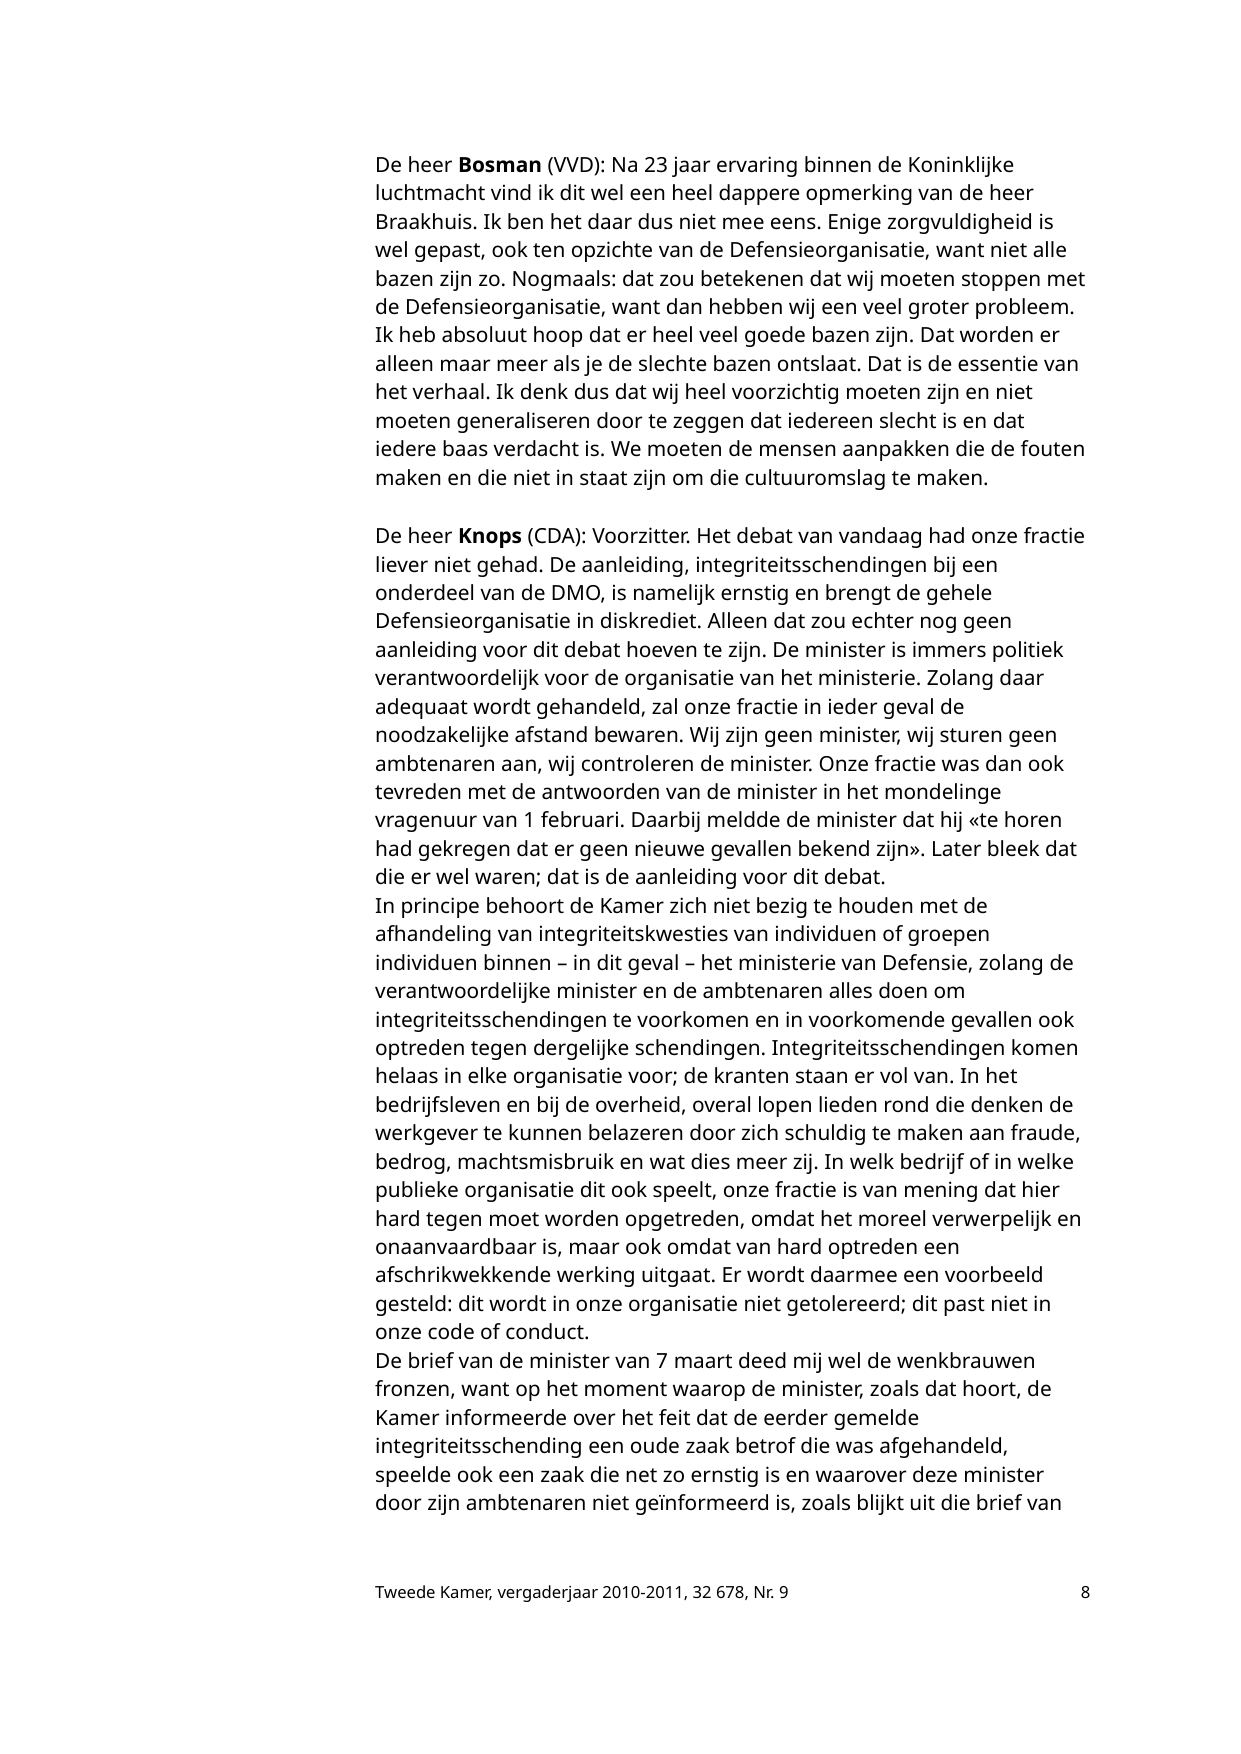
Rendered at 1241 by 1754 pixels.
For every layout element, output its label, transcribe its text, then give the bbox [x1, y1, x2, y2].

text In principe behoort de Kamer zich niet bezig te houden met de afhandeling van integriteitskwesties van individuen of groepen individuen binnen – in dit geval – het ministerie van Defensie, zolang de verantwoordelijke minister en de ambtenaren alles doen om integriteitsschendingen te voorkomen en in voorkomende gevallen ook optreden tegen dergelijke schendingen. Integriteitsschendingen komen helaas in elke organisatie voor; de kranten staan er vol van. In het bedrijfsleven en bij de overheid, overal lopen lieden rond die denken de werkgever te kunnen belazeren door zich schuldig te maken aan fraude, bedrog, machtsmisbruik en wat dies meer zij. In welk bedrijf of in welke publieke organisatie dit ook speelt, onze fractie is van mening dat hier hard tegen moet worden opgetreden, omdat het moreel verwerpelijk en onaanvaardbaar is, maar ook omdat van hard optreden een afschrikwekkende werking uitgaat. Er wordt daarmee een voorbeeld gesteld: dit wordt in onze organisatie niet getolereerd; dit past niet in onze code of conduct. [375, 891, 1090, 1346]
text De heer Knops (CDA): Voorzitter. Het debat van vandaag had onze fractie liever niet gehad. De aanleiding, integriteitsschendingen bij een onderdeel van de DMO, is namelijk ernstig en brengt de gehele Defensieorganisatie in diskrediet. Alleen dat zou echter nog geen aanleiding voor dit debat hoeven te zijn. De minister is immers politiek verantwoordelijk voor de organisatie van het ministerie. Zolang daar adequaat wordt gehandeld, zal onze fractie in ieder geval de noodzakelijke afstand bewaren. Wij zijn geen minister, wij sturen geen ambtenaren aan, wij controleren de minister. Onze fractie was dan ook tevreden met de antwoorden van de minister in het mondelinge vragenuur van 1 februari. Daarbij meldde de minister dat hij «te horen had gekregen dat er geen nieuwe gevallen bekend zijn». Later bleek dat die er wel waren; dat is de aanleiding voor dit debat. [375, 521, 1090, 891]
text De brief van de minister van 7 maart deed mij wel de wenkbrauwen fronzen, want op het moment waarop de minister, zoals dat hoort, de Kamer informeerde over het feit dat de eerder gemelde integriteitsschending een oude zaak betrof die was afgehandeld, speelde ook een zaak die net zo ernstig is en waarover deze minister door zijn ambtenaren niet geïnformeerd is, zoals blijkt uit die brief van [375, 1346, 1090, 1517]
text De heer Bosman (VVD): Na 23 jaar ervaring binnen de Koninklijke luchtmacht vind ik dit wel een heel dappere opmerking van de heer Braakhuis. Ik ben het daar dus niet mee eens. Enige zorgvuldigheid is wel gepast, ook ten opzichte van de Defensieorganisatie, want niet alle bazen zijn zo. Nogmaals: dat zou betekenen dat wij moeten stoppen met de Defensieorganisatie, want dan hebben wij een veel groter probleem. Ik heb absoluut hoop dat er heel veel goede bazen zijn. Dat worden er alleen maar meer als je de slechte bazen ontslaat. Dat is de essentie van het verhaal. Ik denk dus dat wij heel voorzichtig moeten zijn en niet moeten generaliseren door te zeggen dat iedereen slecht is en dat iedere baas verdacht is. We moeten de mensen aanpakken die de fouten maken en die niet in staat zijn om die cultuuromslag te maken. [375, 150, 1090, 491]
